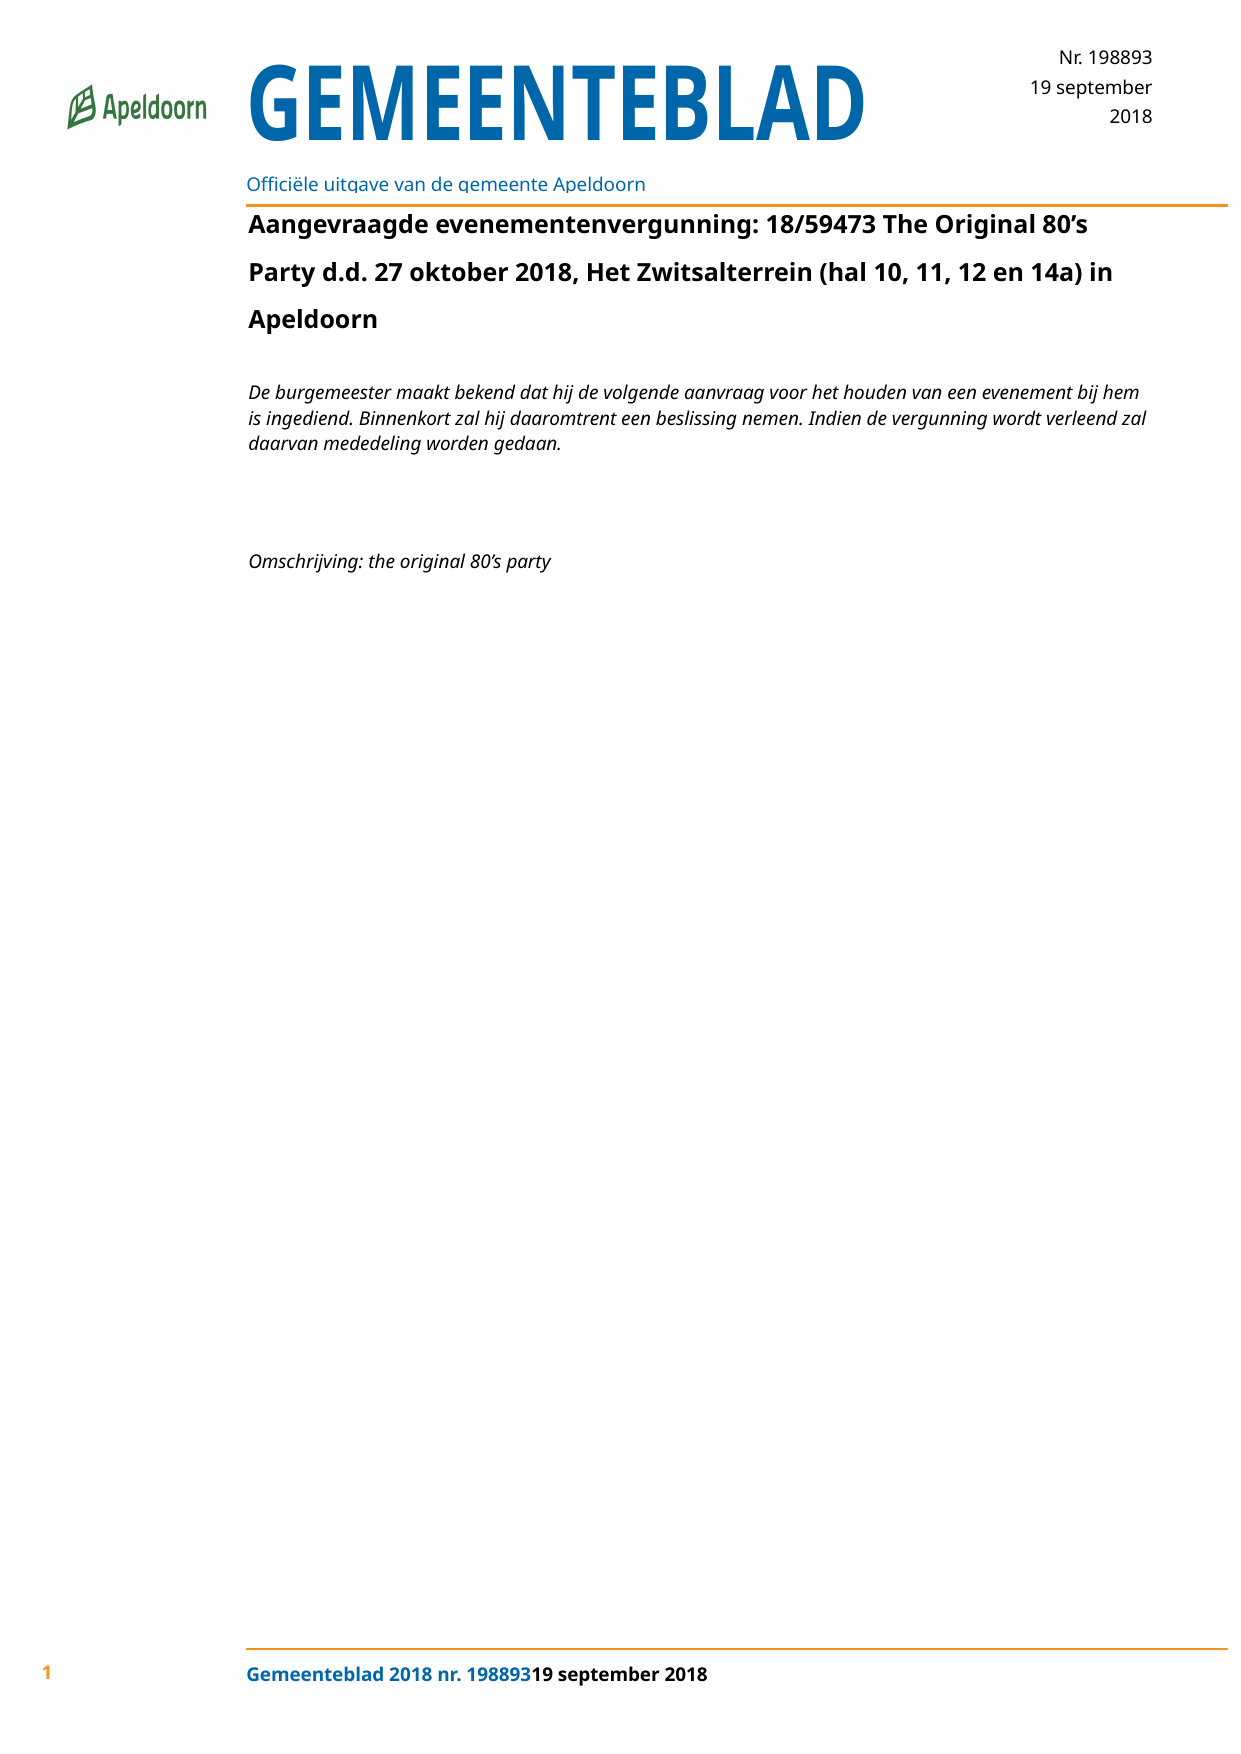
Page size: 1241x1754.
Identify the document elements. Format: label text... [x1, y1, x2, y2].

text De burgemeester maakt bekend dat hij de volgende aanvraag voor het houden van een evenement bij hem is ingediend. Binnenkort zal hij daaromtrent een beslissing nemen. Indien de vergunning wordt verleend zal daarvan mededeling worden gedaan. [248, 379, 1152, 456]
text Omschrijving: the original 80’s party [248, 548, 1152, 574]
text Aangevraagde evenementenvergunning: 18/59473 The Original 80’s Party d.d. 27 oktober 2018, Het Zwitsalterrein (hal 10, 11, 12 en 14a) in Apeldoorn [248, 207, 1152, 336]
picture [41, 47, 231, 172]
